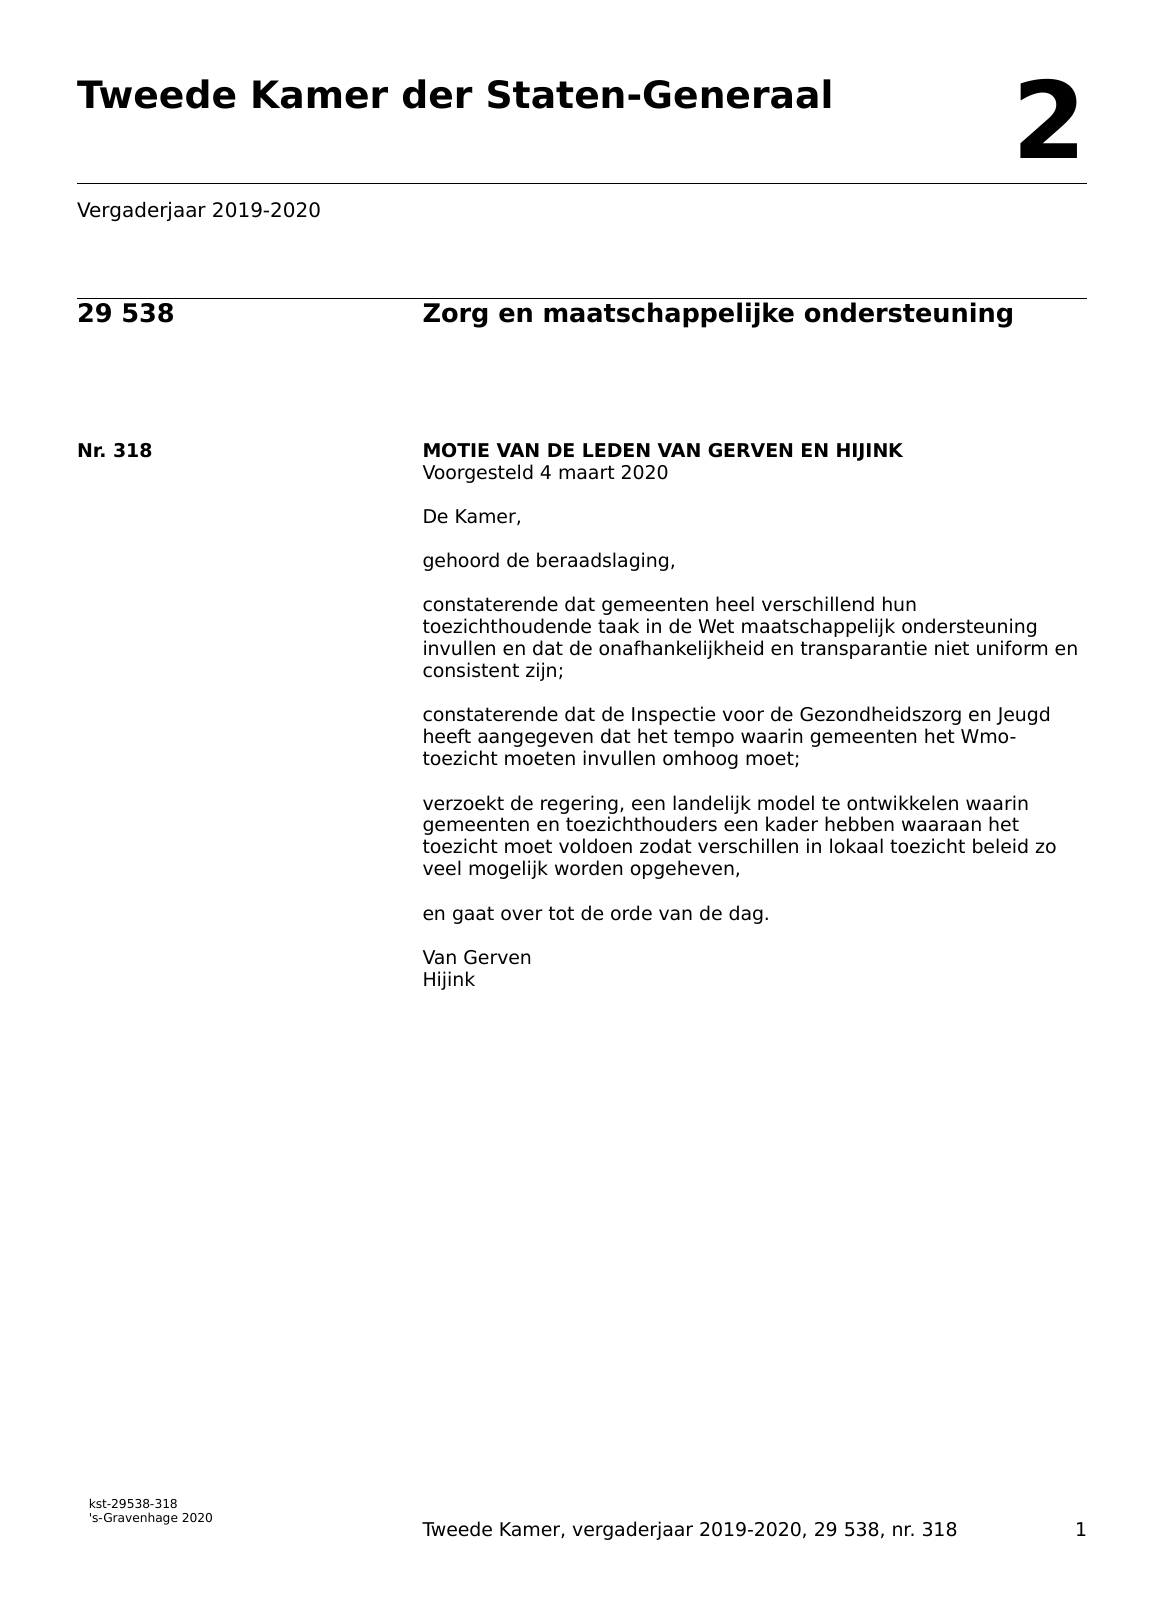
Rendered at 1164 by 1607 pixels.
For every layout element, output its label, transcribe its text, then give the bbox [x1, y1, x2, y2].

text en gaat over tot de orde van de dag. [422, 902, 1087, 924]
text constaterende dat gemeenten heel verschillend hun toezichthoudende taak in de Wet maatschappelijk ondersteuning invullen en dat de onafhankelijkheid en transparantie niet uniform en consistent zijn; [422, 594, 1087, 682]
table_cell Vergaderjaar 2019-2020 [77, 184, 1087, 298]
text 's-Gravenhage 2020 [88, 1511, 323, 1525]
text De Kamer, [422, 506, 1087, 528]
text Hijink [422, 969, 1087, 991]
text Voorgesteld 4 maart 2020 [422, 462, 1087, 484]
text constaterende dat de Inspectie voor de Gezondheidszorg en Jeugd heeft aangegeven dat het tempo waarin gemeenten het Wmo-toezicht moeten invullen omhoog moet; [422, 704, 1087, 770]
text gehoord de beraadslaging, [422, 550, 1087, 572]
subtitle 29 538 Zorg en maatschappelijke ondersteuning [77, 299, 1087, 329]
table_header Tweede Kamer der Staten-Generaal [77, 59, 886, 183]
table_header 2 [886, 59, 1087, 183]
text Van Gerven [422, 947, 1087, 969]
text verzoekt de regering, een landelijk model te ontwikkelen waarin gemeenten en toezichthouders een kader hebben waaraan het toezicht moet voldoen zodat verschillen in lokaal toezicht beleid zo veel mogelijk worden opgeheven, [422, 792, 1087, 880]
text kst-29538-318 [88, 1497, 323, 1511]
subtitle Nr. 318 MOTIE VAN DE LEDEN VAN GERVEN EN HIJINK [77, 440, 1087, 462]
